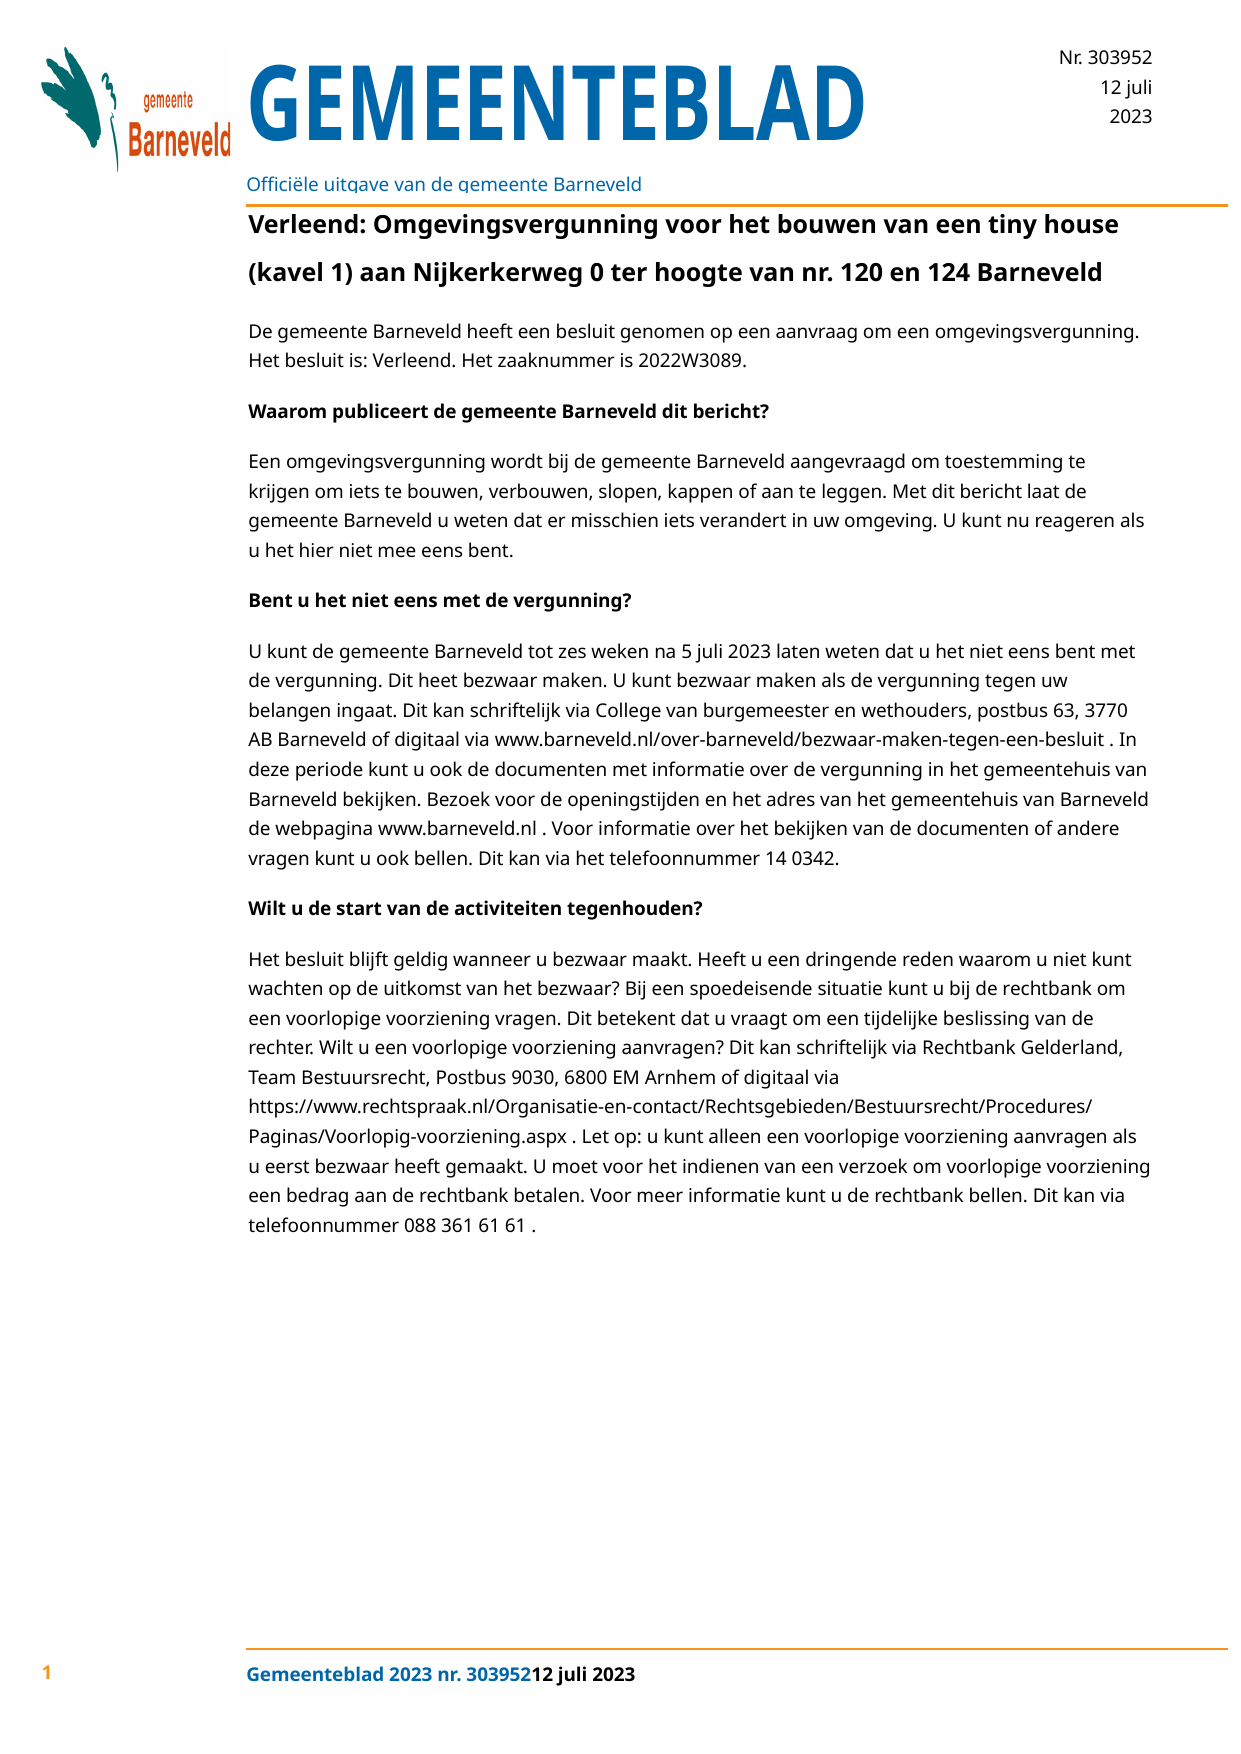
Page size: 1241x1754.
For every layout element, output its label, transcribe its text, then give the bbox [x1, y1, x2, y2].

text U kunt de gemeente Barneveld tot zes weken na 5 juli 2023 laten weten dat u het niet eens bent met de vergunning. Dit heet bezwaar maken. U kunt bezwaar maken als de vergunning tegen uw belangen ingaat. Dit kan schriftelijk via College van burgemeester en wethouders, postbus 63, 3770 AB Barneveld of digitaal via www.barneveld.nl/over-barneveld/bezwaar-maken-tegen-een-besluit . In deze periode kunt u ook de documenten met informatie over de vergunning in het gemeentehuis van Barneveld bekijken. Bezoek voor de openingstijden en het adres van het gemeentehuis van Barneveld de webpagina www.barneveld.nl . Voor informatie over het bekijken van de documenten of andere vragen kunt u ook bellen. Dit kan via het telefoonnummer 14 0342. [248, 638, 1152, 871]
text Bent u het niet eens met de vergunning? [248, 587, 1152, 613]
picture [41, 47, 231, 172]
text Wilt u de start van de activiteiten tegenhouden? [248, 895, 1152, 921]
text Het besluit blijft geldig wanneer u bezwaar maakt. Heeft u een dringende reden waarom u niet kunt wachten op de uitkomst van het bezwaar? Bij een spoedeisende situatie kunt u bij de rechtbank om een voorlopige voorziening vragen. Dit betekent dat u vraagt om een tijdelijke beslissing van de rechter. Wilt u een voorlopige voorziening aanvragen? Dit kan schriftelijk via Rechtbank Gelderland, Team Bestuursrecht, Postbus 9030, 6800 EM Arnhem of digitaal via https://www.rechtspraak.nl/Organisatie-en-contact/Rechtsgebieden/Bestuursrecht/Procedures/Paginas/Voorlopig-voorziening.aspx . Let op: u kunt alleen een voorlopige voorziening aanvragen als u eerst bezwaar heeft gemaakt. U moet voor het indienen van een verzoek om voorlopige voorziening een bedrag aan de rechtbank betalen. Voor meer informatie kunt u de rechtbank bellen. Dit kan via telefoonnummer 088 361 61 61 . [248, 946, 1152, 1238]
text Verleend: Omgevingsvergunning voor het bouwen van een tiny house (kavel 1) aan Nijkerkerweg 0 ter hoogte van nr. 120 en 124 Barneveld [248, 207, 1152, 288]
text De gemeente Barneveld heeft een besluit genomen op een aanvraag om een omgevingsvergunning. Het besluit is: Verleend. Het zaaknummer is 2022W3089. [248, 318, 1152, 373]
text Een omgevingsvergunning wordt bij de gemeente Barneveld aangevraagd om toestemming te krijgen om iets te bouwen, verbouwen, slopen, kappen of aan te leggen. Met dit bericht laat de gemeente Barneveld u weten dat er misschien iets verandert in uw omgeving. U kunt nu reageren als u het hier niet mee eens bent. [248, 448, 1152, 563]
text Waarom publiceert de gemeente Barneveld dit bericht? [248, 398, 1152, 424]
